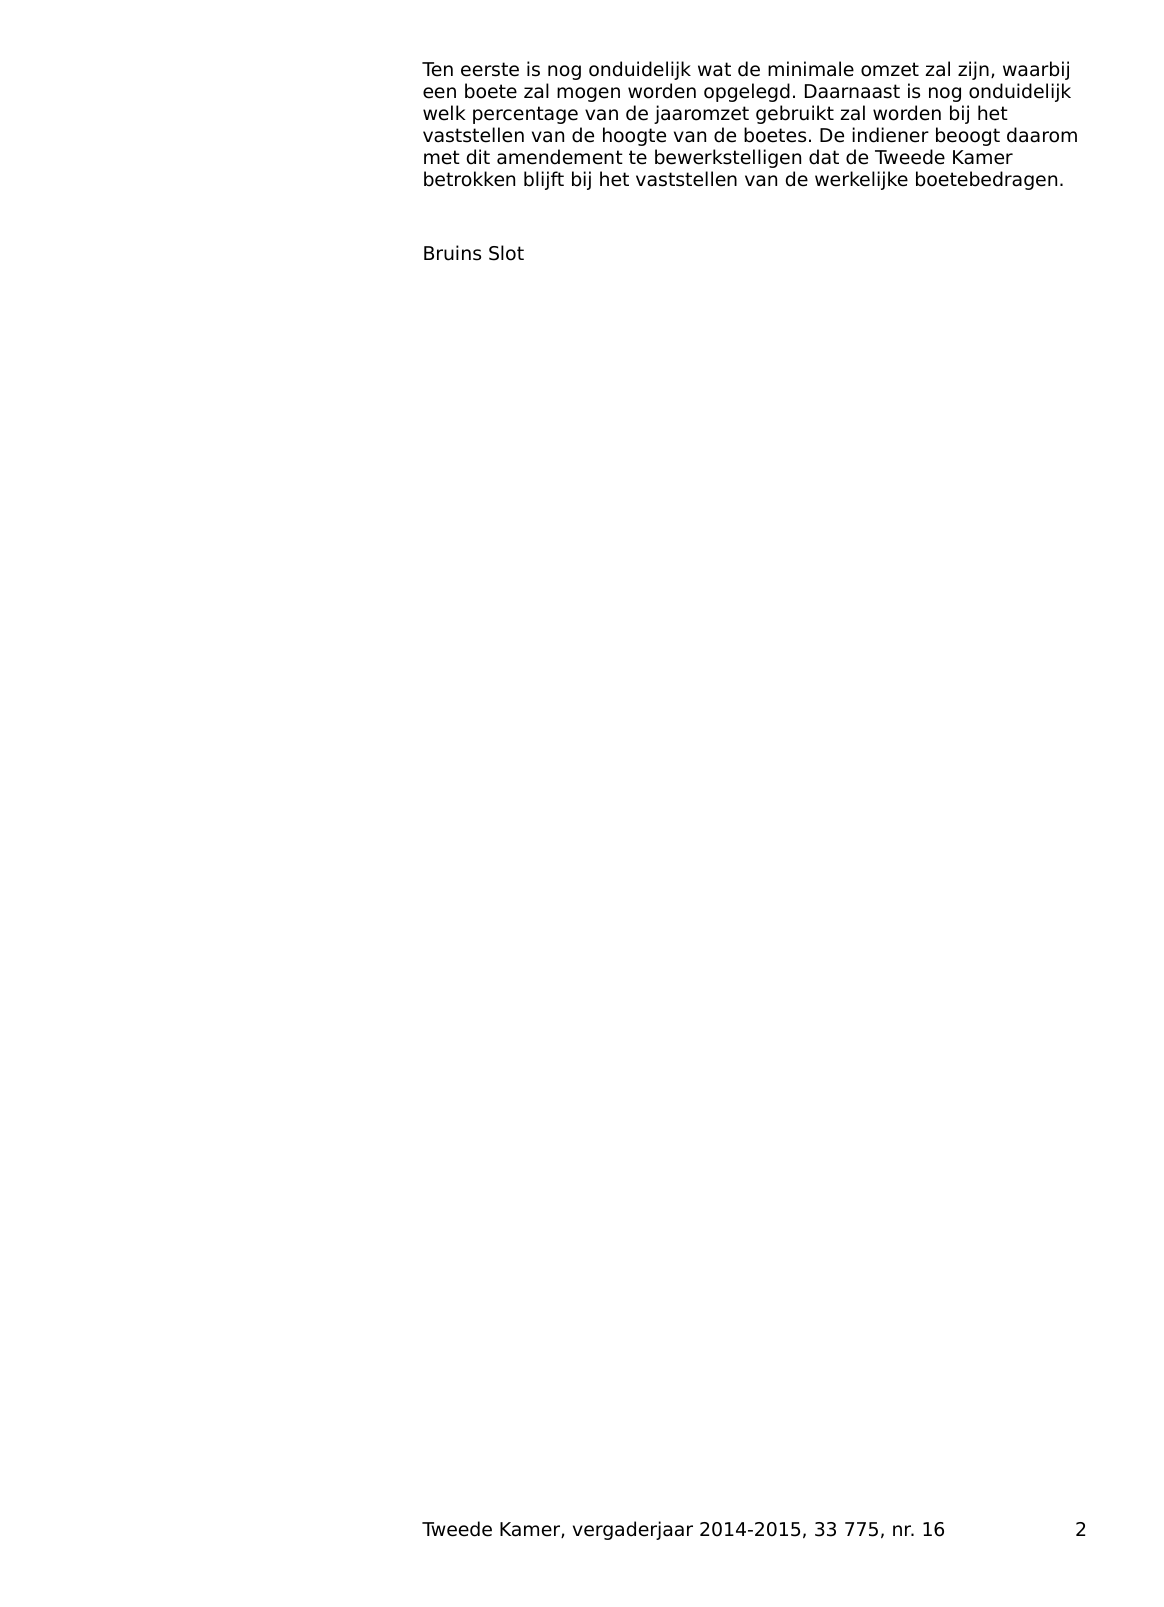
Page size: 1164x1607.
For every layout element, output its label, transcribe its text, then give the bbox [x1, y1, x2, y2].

text Bruins Slot [422, 221, 1087, 265]
text Ten eerste is nog onduidelijk wat de minimale omzet zal zijn, waarbij een boete zal mogen worden opgelegd. Daarnaast is nog onduidelijk welk percentage van de jaaromzet gebruikt zal worden bij het vaststellen van de hoogte van de boetes. De indiener beoogt daarom met dit amendement te bewerkstelligen dat de Tweede Kamer betrokken blijft bij het vaststellen van de werkelijke boetebedragen. [422, 59, 1087, 191]
